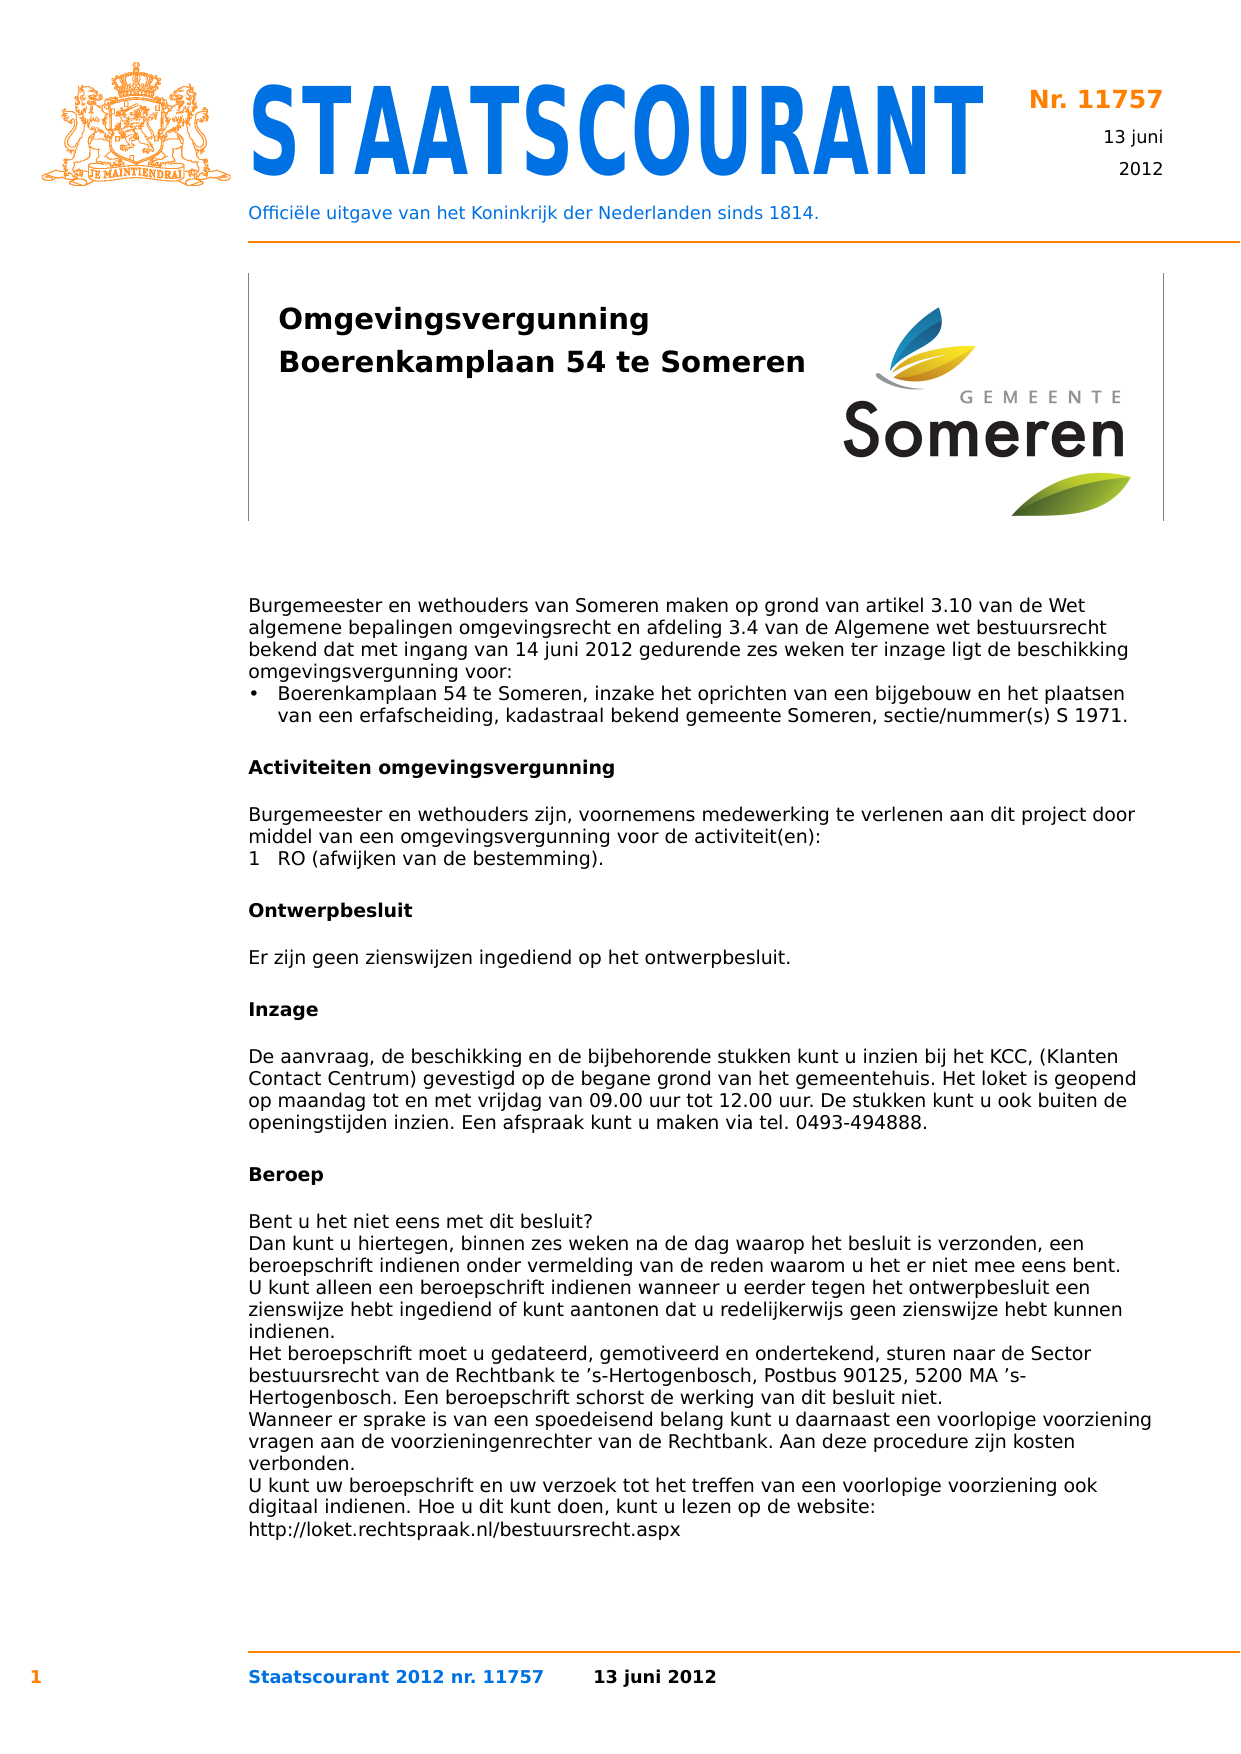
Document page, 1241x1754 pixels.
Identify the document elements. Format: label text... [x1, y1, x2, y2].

subtitle Ontwerpbesluit [248, 900, 1163, 922]
picture [41, 62, 231, 186]
text Bent u het niet eens met dit besluit? [248, 1211, 1163, 1233]
subtitle Activiteiten omgevingsvergunning [248, 757, 1163, 779]
table_cell 13 juni [998, 121, 1240, 153]
text • Boerenkamplaan 54 te Someren, inzake het oprichten van een bijgebouw en het plaatsen van een erfafscheiding, kadastraal bekend gemeente Someren, sectie/nummer(s) S 1971. [248, 683, 1163, 727]
table_cell 2012 [998, 153, 1240, 203]
text Wanneer er sprake is van een spoedeisend belang kunt u daarnaast een voorlopige voorziening vragen aan de voorzieningenrechter van de Rechtbank. Aan deze procedure zijn kosten verbonden. [248, 1408, 1163, 1474]
text Het beroepschrift moet u gedateerd, gemotiveerd en ondertekend, sturen naar de Sector bestuursrecht van de Rechtbank te ’s-Hertogenbosch, Postbus 90125, 5200 MA ’s-Hertogenbosch. Een beroepschrift schorst de werking van dit besluit niet. [248, 1343, 1163, 1408]
text 1 RO (afwijken van de bestemming). [248, 848, 1163, 870]
table_header Nr. 11757 [998, 62, 1240, 121]
text Er zijn geen zienswijzen ingediend op het ontwerpbesluit. [248, 947, 1163, 969]
subtitle Beroep [248, 1164, 1163, 1186]
text Burgemeester en wethouders zijn, voornemens medewerking te verlenen aan dit project door middel van een omgevingsvergunning voor de activiteit(en): [248, 804, 1163, 848]
table_header STAATSCOURANT [248, 62, 998, 203]
subtitle Inzage [248, 999, 1163, 1021]
text Burgemeester en wethouders van Someren maken op grond van artikel 3.10 van de Wet algemene bepalingen omgevingsrecht en afdeling 3.4 van de Algemene wet bestuursrecht bekend dat met ingang van 14 juni 2012 gedurende zes weken ter inzage ligt de beschikking omgevingsvergunning voor: [248, 595, 1163, 683]
text U kunt uw beroepschrift en uw verzoek tot het treffen van een voorlopige voorziening ook digitaal indienen. Hoe u dit kunt doen, kunt u lezen op de website: http://loket.rechtspraak.nl/bestuursrecht.aspx [248, 1474, 1163, 1540]
text Dan kunt u hiertegen, binnen zes weken na de dag waarop het besluit is verzonden, een beroepschrift indienen onder vermelding van de reden waarom u het er niet mee eens bent. [248, 1233, 1163, 1277]
table_header [25, 62, 248, 241]
text De aanvraag, de beschikking en de bijbehorende stukken kunt u inzien bij het KCC, (Klanten Contact Centrum) gevestigd op de begane grond van het gemeentehuis. Het loket is geopend op maandag tot en met vrijdag van 09.00 uur tot 12.00 uur. De stukken kunt u ook buiten de openingstijden inzien. Een afspraak kunt u maken via tel. 0493-494888. [248, 1046, 1163, 1134]
picture [838, 302, 1134, 521]
table_cell Officiële uitgave van het Koninkrijk der Nederlanden sinds 1814. [248, 203, 1240, 241]
subtitle Omgevingsvergunning Boerenkamplaan 54 te Someren [249, 273, 1163, 521]
text U kunt alleen een beroepschrift indienen wanneer u eerder tegen het ontwerpbesluit een zienswijze hebt ingediend of kunt aantonen dat u redelijkerwijs geen zienswijze hebt kunnen indienen. [248, 1277, 1163, 1343]
